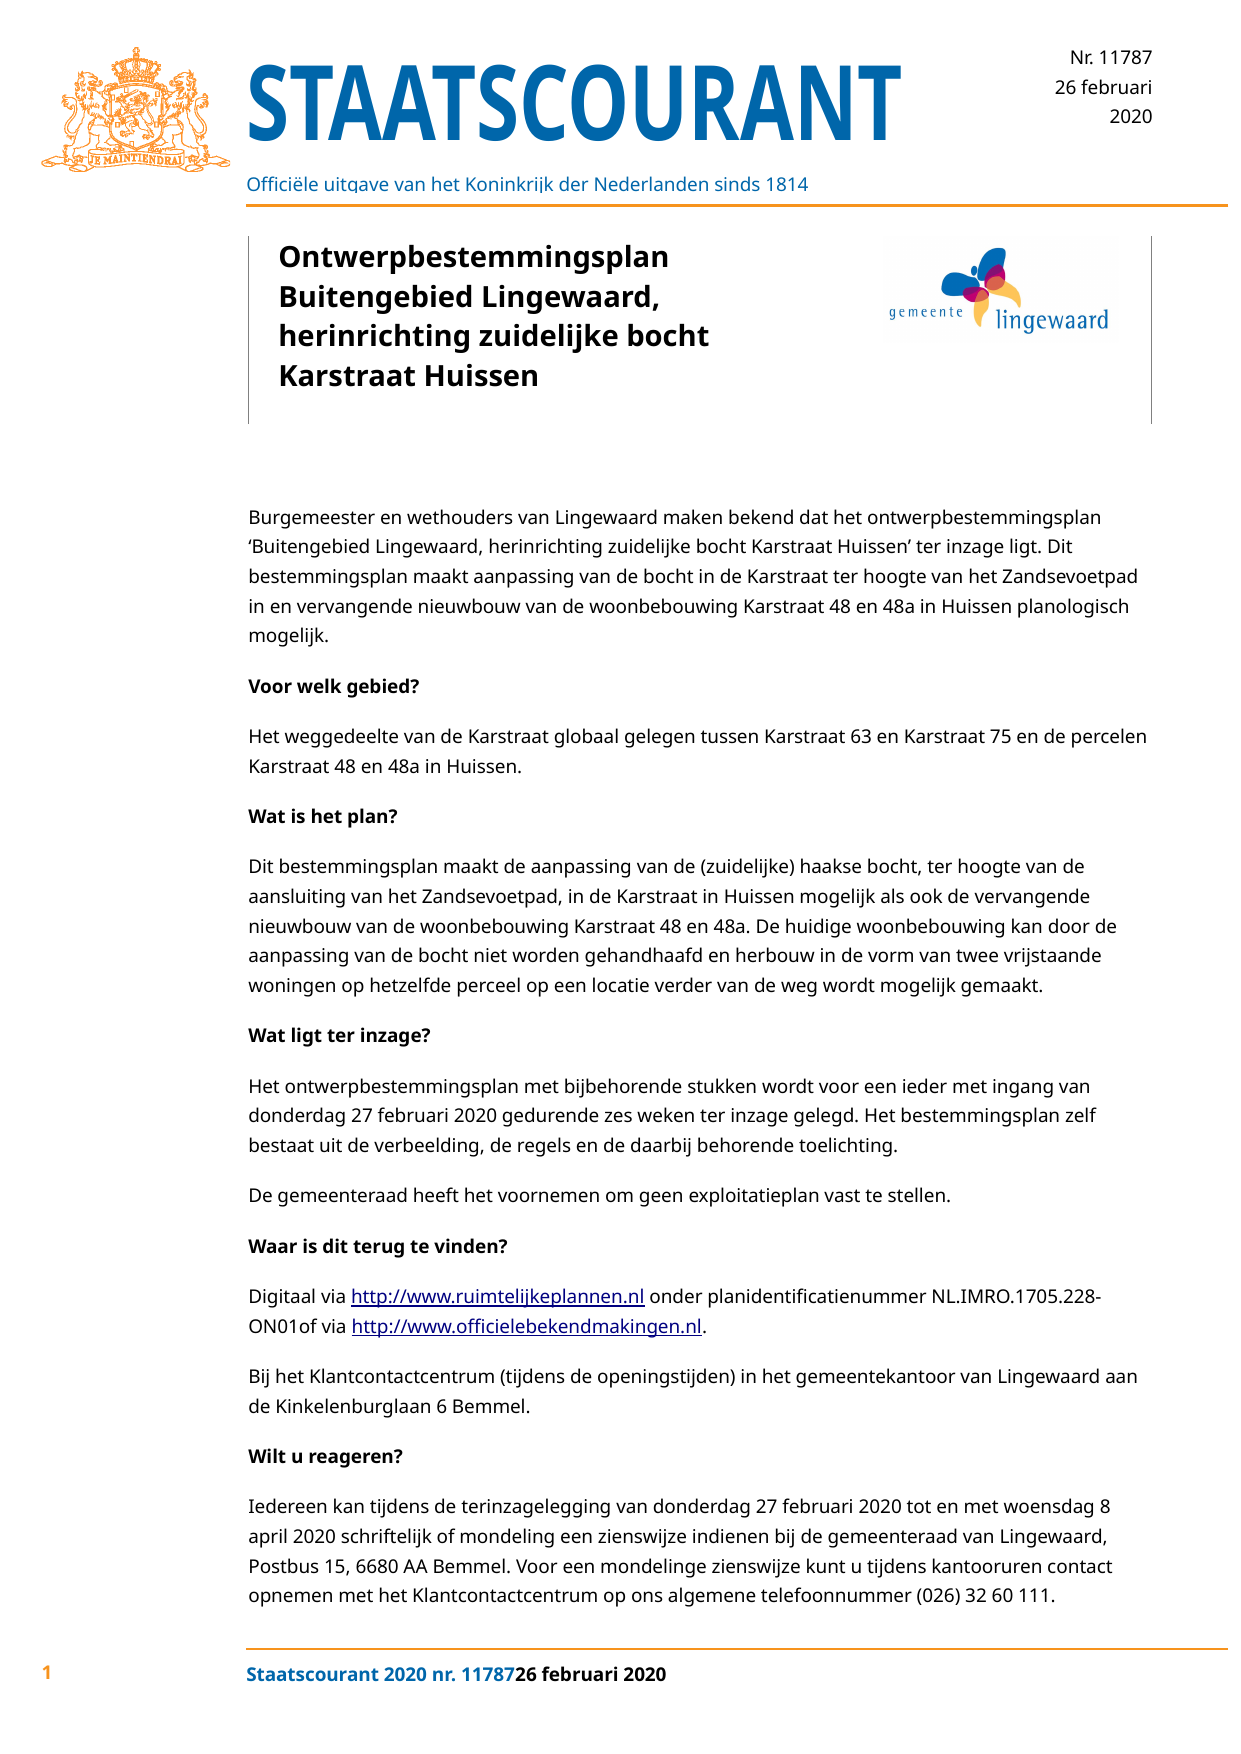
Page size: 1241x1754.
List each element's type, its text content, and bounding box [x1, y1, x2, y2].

text Wilt u reageren? [248, 1443, 1152, 1469]
text Wat is het plan? [248, 803, 1152, 829]
table_header [850, 343, 1151, 424]
text Bij het Klantcontactcentrum (tijdens de openingstijden) in het gemeentekantoor van Lingewaard aan de Kinkelenburglaan 6 Bemmel. [248, 1363, 1152, 1418]
picture [882, 236, 1119, 343]
table_header [850, 236, 882, 342]
text Wat ligt ter inzage? [248, 1022, 1152, 1048]
text Burgemeester en wethouders van Lingewaard maken bekend dat het ontwerpbestemmingsplan ‘Buitengebied Lingewaard, herinrichting zuidelijke bocht Karstraat Huissen’ ter inzage ligt. Dit bestemmingsplan maakt aanpassing van de bocht in de Karstraat ter hoogte van het Zandsevoetpad in en vervangende nieuwbouw van de woonbebouwing Karstraat 48 en 48a in Huissen planologisch mogelijk. [248, 504, 1152, 648]
text Iedereen kan tijdens de terinzagelegging van donderdag 27 februari 2020 tot en met woensdag 8 april 2020 schriftelijk of mondeling een zienswijze indienen bij de gemeenteraad van Lingewaard, Postbus 15, 6680 AA Bemmel. Voor een mondelinge zienswijze kunt u tijdens kantooruren contact opnemen met het Klantcontactcentrum op ons algemene telefoonnummer (026) 32 60 111. [248, 1494, 1152, 1608]
text Dit bestemmingsplan maakt de aanpassing van de (zuidelijke) haakse bocht, ter hoogte van de aansluiting van het Zandsevoetpad, in de Karstraat in Huissen mogelijk als ook de vervangende nieuwbouw van de woonbebouwing Karstraat 48 en 48a. De huidige woonbebouwing kan door de aanpassing van de bocht niet worden gehandhaafd en herbouw in de vorm van twee vrijstaande woningen op hetzelfde perceel op een locatie verder van de weg wordt mogelijk gemaakt. [248, 854, 1152, 998]
picture [41, 47, 231, 172]
table_header [1119, 236, 1151, 342]
text Het ontwerpbestemmingsplan met bijbehorende stukken wordt voor een ieder met ingang van donderdag 27 februari 2020 gedurende zes weken ter inzage gelegd. Het bestemmingsplan zelf bestaat uit de verbeelding, de regels en de daarbij behorende toelichting. [248, 1073, 1152, 1158]
text Waar is dit terug te vinden? [248, 1233, 1152, 1258]
text Het weggedeelte van de Karstraat globaal gelegen tussen Karstraat 63 en Karstraat 75 en de percelen Karstraat 48 en 48a in Huissen. [248, 723, 1152, 778]
text De gemeenteraad heeft het voornemen om geen exploitatieplan vast te stellen. [248, 1182, 1152, 1208]
text Digitaal via http://www.ruimtelijkeplannen.nl onder planidentificatienummer NL.IMRO.1705.228-ON01of via http://www.officielebekendmakingen.nl. [248, 1283, 1152, 1338]
table_header Ontwerpbestemmingsplan Buitengebied Lingewaard, herinrichting zuidelijke bocht Karstraat Huissen [249, 236, 850, 424]
text Voor welk gebied? [248, 673, 1152, 698]
